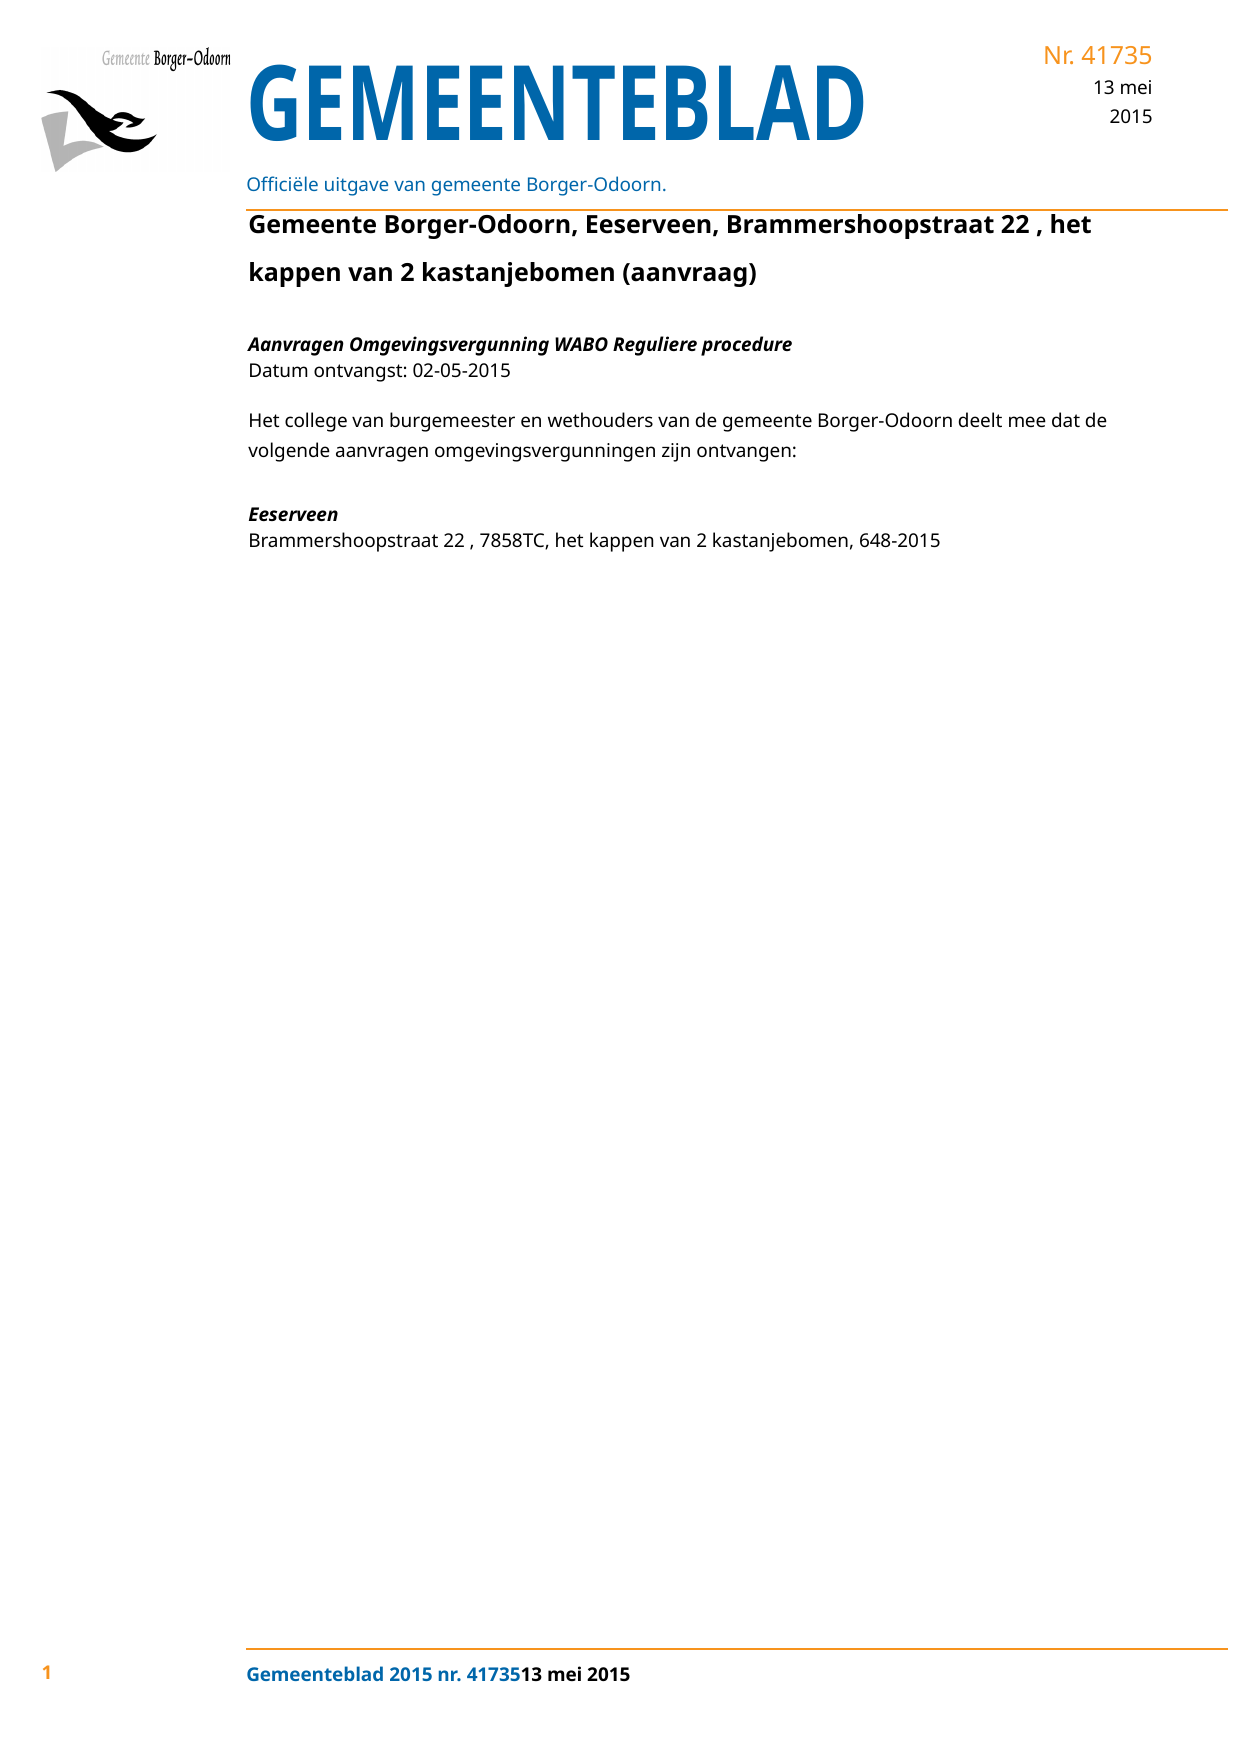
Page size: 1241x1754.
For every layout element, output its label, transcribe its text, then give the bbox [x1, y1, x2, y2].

text Gemeente Borger-Odoorn, Eeserveen, Brammershoopstraat 22 , het kappen van 2 kastanjebomen (aanvraag) [248, 211, 1152, 288]
text Brammershoopstraat 22 , 7858TC, het kappen van 2 kastanjebomen, 648-2015 [248, 527, 1152, 553]
text Aanvragen Omgevingsvergunning WABO Reguliere procedure [248, 331, 1152, 357]
text Datum ontvangst: 02-05-2015 [248, 357, 1152, 383]
picture [41, 47, 231, 172]
text Eeserveen [248, 501, 1152, 527]
text Het college van burgemeester en wethouders van de gemeente Borger-Odoorn deelt mee dat de volgende aanvragen omgevingsvergunningen zijn ontvangen: [248, 408, 1152, 463]
